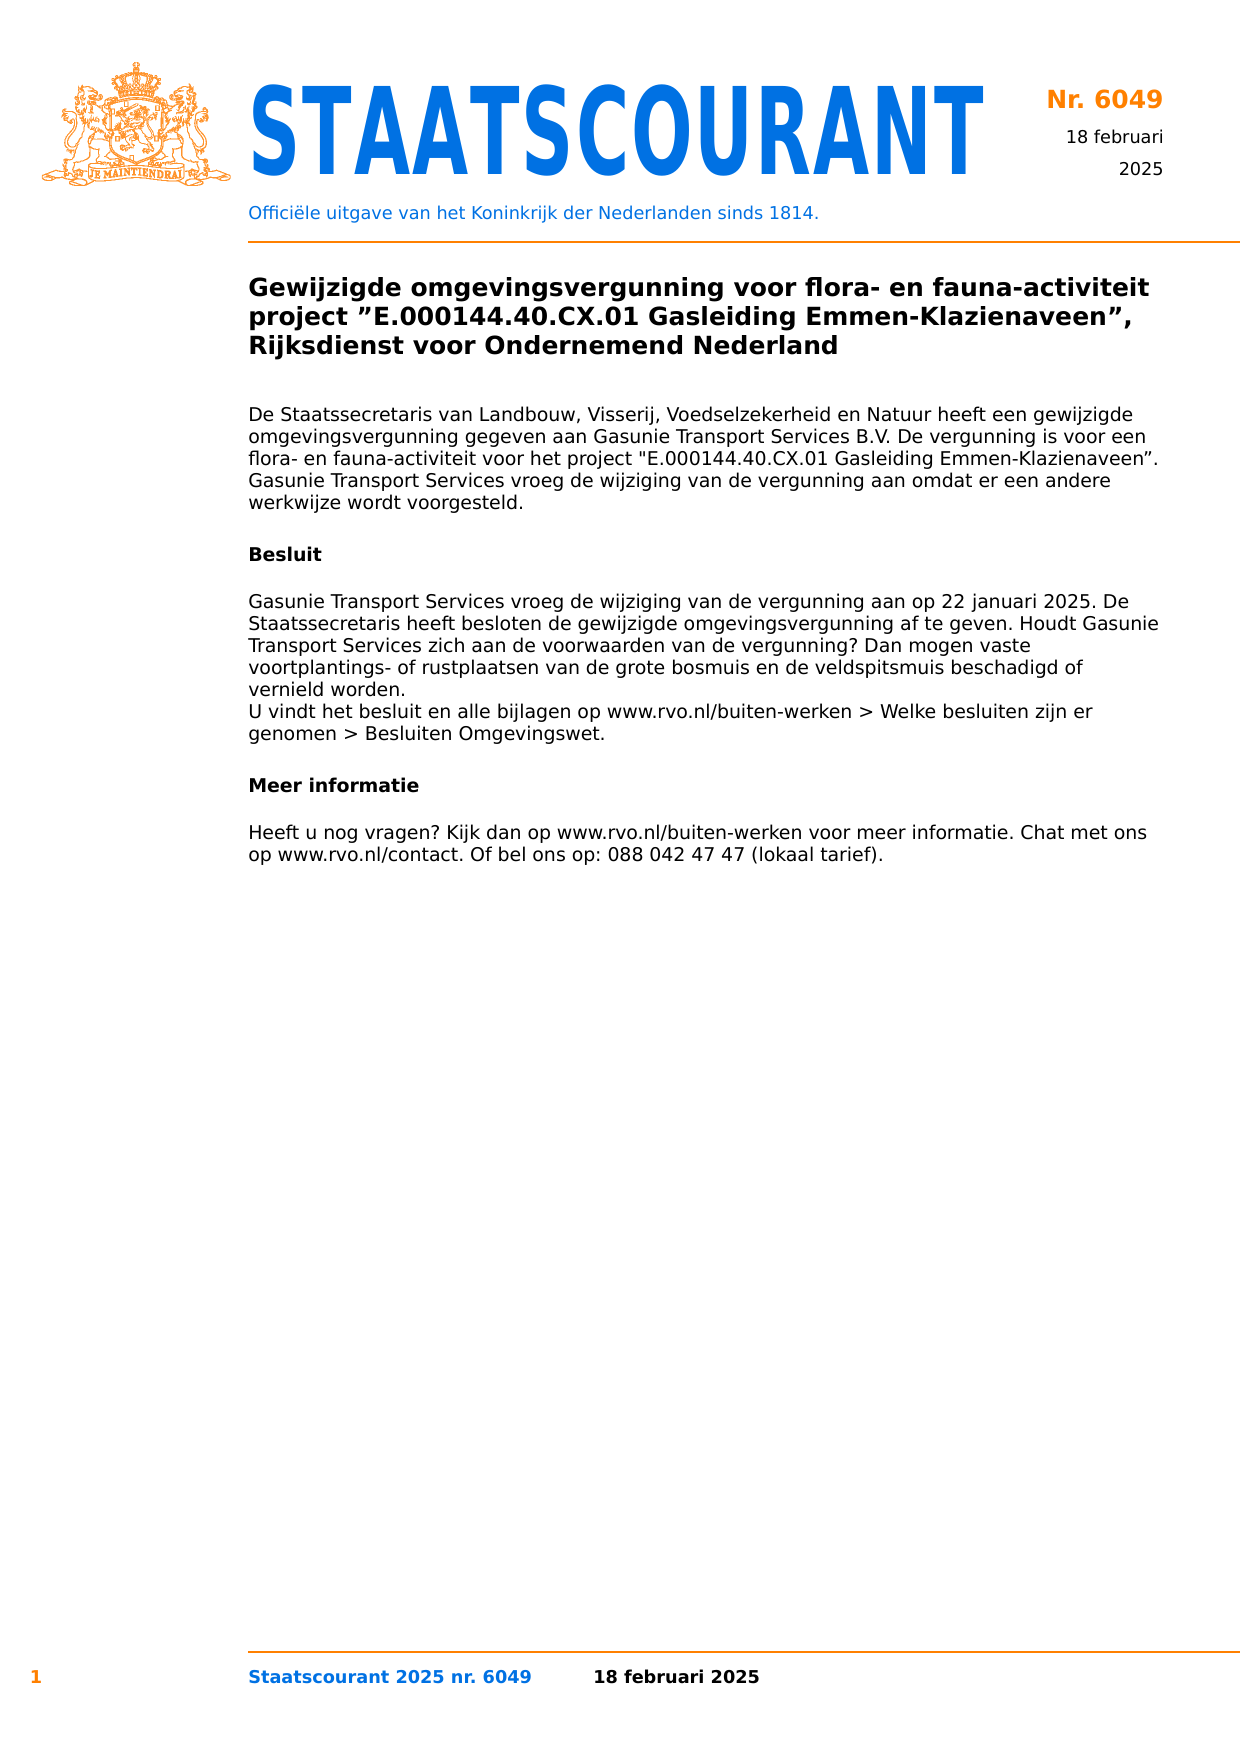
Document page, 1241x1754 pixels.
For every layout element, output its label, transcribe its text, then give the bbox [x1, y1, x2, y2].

subtitle Besluit [248, 544, 1163, 566]
table_header STAATSCOURANT [248, 62, 998, 203]
text Gasunie Transport Services vroeg de wijziging van de vergunning aan op 22 januari 2025. De Staatssecretaris heeft besloten de gewijzigde omgevingsvergunning af te geven. Houdt Gasunie Transport Services zich aan de voorwaarden van de vergunning? Dan mogen vaste voortplantings- of rustplaatsen van de grote bosmuis en de veldspitsmuis beschadigd of vernield worden. [248, 591, 1163, 701]
text U vindt het besluit en alle bijlagen op www.rvo.nl/buiten-werken > Welke besluiten zijn er genomen > Besluiten Omgevingswet. [248, 701, 1163, 745]
text Heeft u nog vragen? Kijk dan op www.rvo.nl/buiten-werken voor meer informatie. Chat met ons op www.rvo.nl/contact. Of bel ons op: 088 042 47 47 (lokaal tarief). [248, 822, 1163, 866]
subtitle Gewijzigde omgevingsvergunning voor flora- en fauna-activiteit project ”E.000144.40.CX.01 Gasleiding Emmen-Klazienaveen”, Rijksdienst voor Ondernemend Nederland [248, 273, 1163, 361]
table_cell Officiële uitgave van het Koninkrijk der Nederlanden sinds 1814. [248, 203, 1240, 241]
table_header [25, 62, 248, 241]
picture [41, 62, 231, 186]
table_cell 2025 [998, 153, 1240, 203]
table_header Nr. 6049 [998, 62, 1240, 121]
text De Staatssecretaris van Landbouw, Visserij, Voedselzekerheid en Natuur heeft een gewijzigde omgevingsvergunning gegeven aan Gasunie Transport Services B.V. De vergunning is voor een flora- en fauna-activiteit voor het project "E.000144.40.CX.01 Gasleiding Emmen-Klazienaveen”. Gasunie Transport Services vroeg de wijziging van de vergunning aan omdat er een andere werkwijze wordt voorgesteld. [248, 404, 1163, 514]
table_cell 18 februari [998, 121, 1240, 153]
subtitle Meer informatie [248, 775, 1163, 797]
